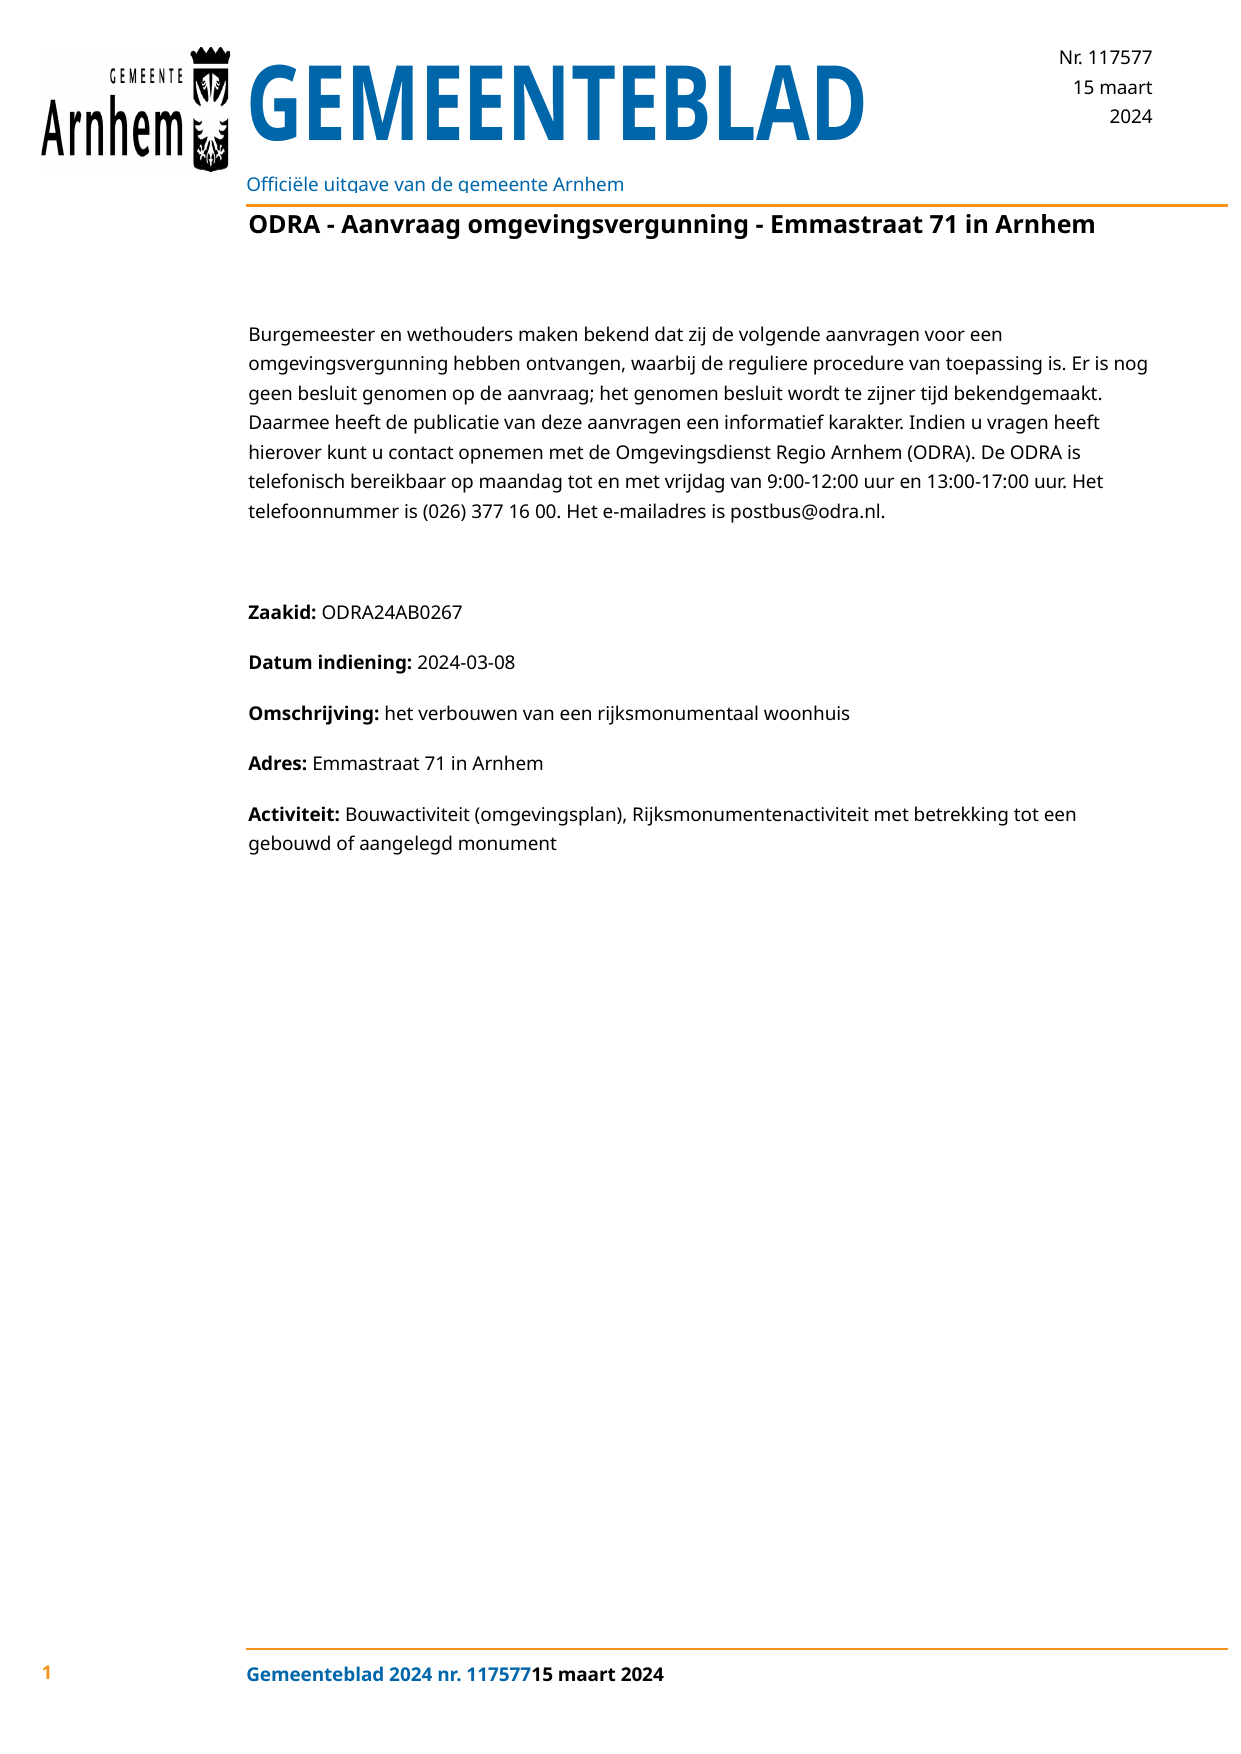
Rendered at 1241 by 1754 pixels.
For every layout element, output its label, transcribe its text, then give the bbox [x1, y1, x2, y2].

text Adres: Emmastraat 71 in Arnhem [248, 750, 1152, 776]
text Datum indiening: 2024-03-08 [248, 649, 1152, 675]
text Activiteit: Bouwactiviteit (omgevingsplan), Rijksmonumentenactiviteit met betrekking tot een gebouwd of aangelegd monument [248, 801, 1152, 856]
text ODRA - Aanvraag omgevingsvergunning - Emmastraat 71 in Arnhem [248, 207, 1152, 241]
picture [41, 47, 231, 172]
text Zaakid: ODRA24AB0267 [248, 599, 1152, 625]
text Burgemeester en wethouders maken bekend dat zij de volgende aanvragen voor een omgevingsvergunning hebben ontvangen, waarbij de reguliere procedure van toepassing is. Er is nog geen besluit genomen op de aanvraag; het genomen besluit wordt te zijner tijd bekendgemaakt. Daarmee heeft de publicatie van deze aanvragen een informatief karakter. Indien u vragen heeft hierover kunt u contact opnemen met de Omgevingsdienst Regio Arnhem (ODRA). De ODRA is telefonisch bereikbaar op maandag tot en met vrijdag van 9:00-12:00 uur en 13:00-17:00 uur. Het telefoonnummer is (026) 377 16 00. Het e-mailadres is postbus@odra.nl. [248, 321, 1152, 524]
text Omschrijving: het verbouwen van een rijksmonumentaal woonhuis [248, 700, 1152, 726]
